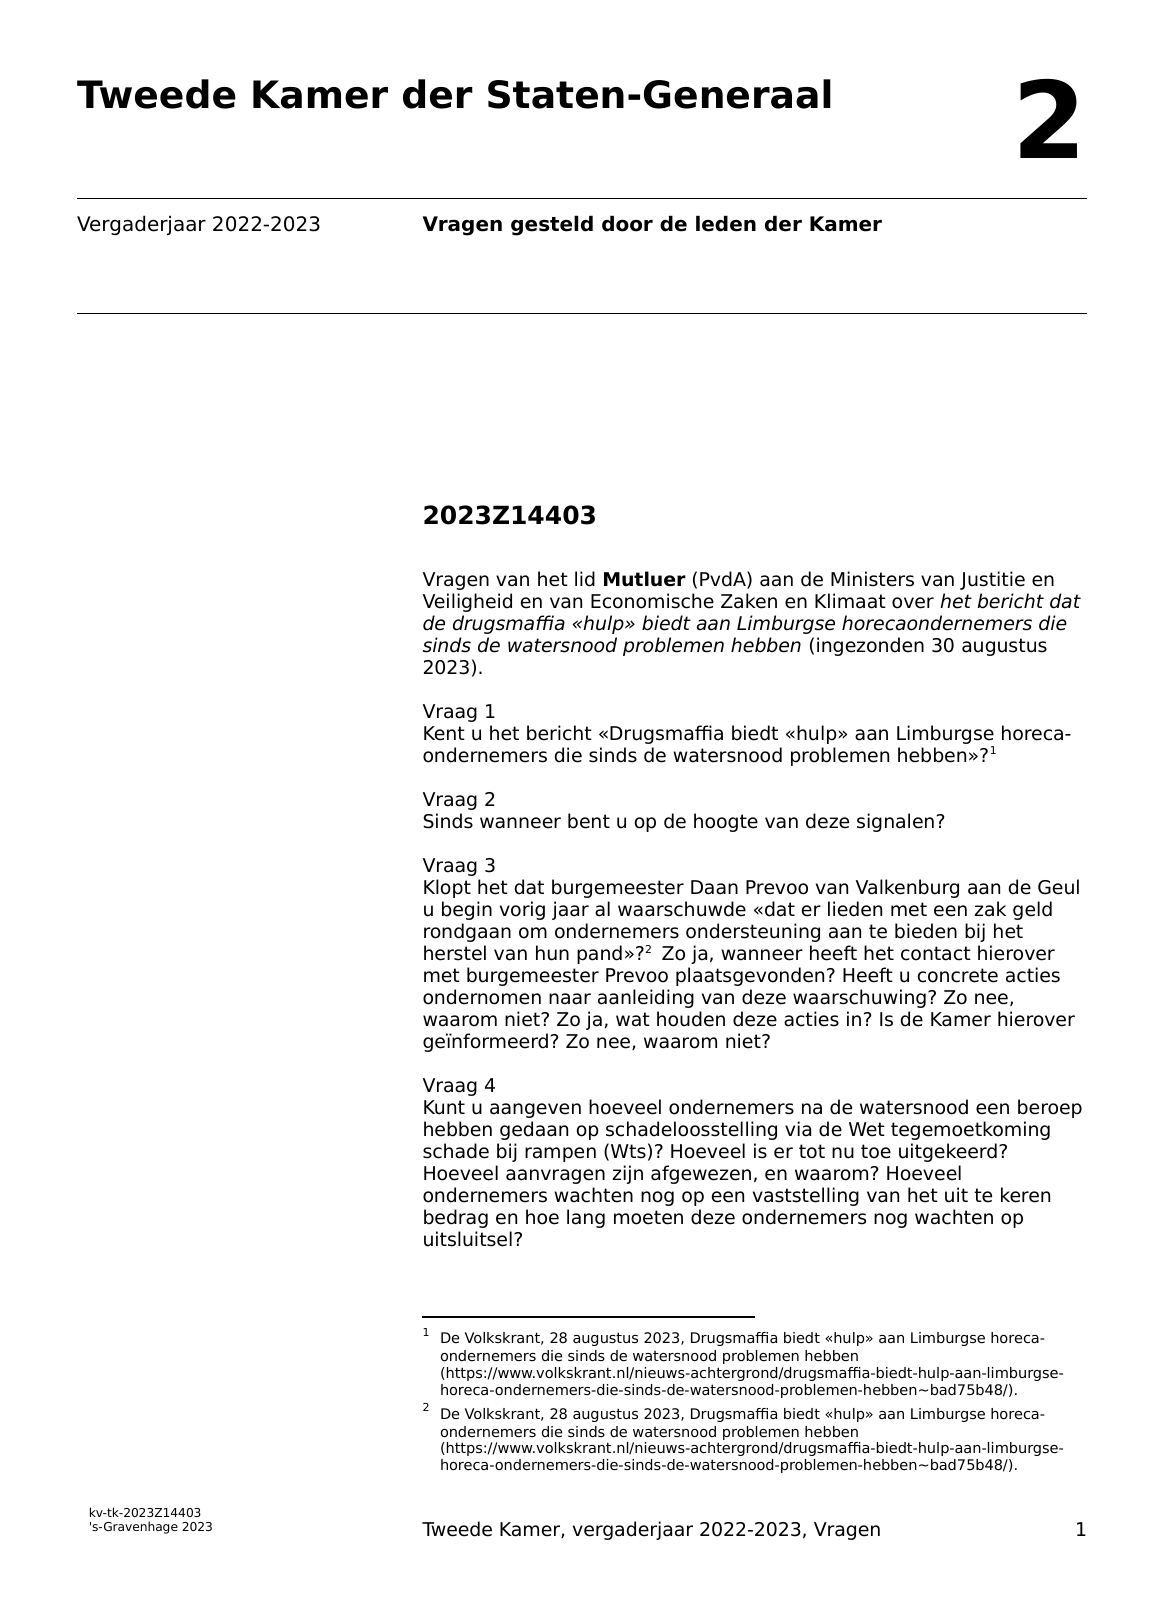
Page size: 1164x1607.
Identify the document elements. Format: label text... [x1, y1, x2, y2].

text Vragen van het lid Mutluer (PvdA) aan de Ministers van Justitie en Veiligheid en van Economische Zaken en Klimaat over het bericht dat de drugsmaffia «hulp» biedt aan Limburgse horecaondernemers die sinds de watersnood problemen hebben (ingezonden 30 augustus 2023). [422, 569, 1087, 679]
text De Volkskrant, 28 augustus 2023, Drugsmaffia biedt «hulp» aan Limburgse horeca-ondernemers die sinds de watersnood problemen hebben (https://www.volkskrant.nl/nieuws-achtergrond/drugsmaffia-biedt-hulp-aan-limburgse-horeca-ondernemers-die-sinds-de-watersnood-problemen-hebben~bad75b48/). [422, 1326, 1087, 1399]
text Klopt het dat burgemeester Daan Prevoo van Valkenburg aan de Geul u begin vorig jaar al waarschuwde «dat er lieden met een zak geld rondgaan om ondernemers ondersteuning aan te bieden bij het herstel van hun pand»? Zo ja, wanneer heeft het contact hierover met burgemeester Prevoo plaatsgevonden? Heeft u concrete acties ondernomen naar aanleiding van deze waarschuwing? Zo nee, waarom niet? Zo ja, wat houden deze acties in? Is de Kamer hierover geïnformeerd? Zo nee, waarom niet? [422, 877, 1087, 1053]
text Kent u het bericht «Drugsmaffia biedt «hulp» aan Limburgse horeca-ondernemers die sinds de watersnood problemen hebben»? [422, 723, 1087, 767]
text Vraag 3 [422, 855, 1087, 877]
table_cell Vragen gesteld door de leden der Kamer [422, 199, 1087, 313]
text Vraag 1 [422, 701, 1087, 723]
text Vraag 2 [422, 789, 1087, 811]
text 's-Gravenhage 2023 [88, 1520, 323, 1534]
text 2023Z14403 [422, 501, 1087, 531]
table_header Tweede Kamer der Staten-Generaal [77, 59, 886, 198]
text Sinds wanneer bent u op de hoogte van deze signalen? [422, 811, 1087, 833]
table_cell Vergaderjaar 2022-2023 [77, 199, 422, 313]
text Vraag 4 [422, 1075, 1087, 1097]
table_header 2 [886, 59, 1087, 198]
text kv-tk-2023Z14403 [88, 1506, 323, 1520]
text De Volkskrant, 28 augustus 2023, Drugsmaffia biedt «hulp» aan Limburgse horeca-ondernemers die sinds de watersnood problemen hebben (https://www.volkskrant.nl/nieuws-achtergrond/drugsmaffia-biedt-hulp-aan-limburgse-horeca-ondernemers-die-sinds-de-watersnood-problemen-hebben~bad75b48/). [422, 1402, 1087, 1474]
text Kunt u aangeven hoeveel ondernemers na de watersnood een beroep hebben gedaan op schadeloosstelling via de Wet tegemoetkoming schade bij rampen (Wts)? Hoeveel is er tot nu toe uitgekeerd? Hoeveel aanvragen zijn afgewezen, en waarom? Hoeveel ondernemers wachten nog op een vaststelling van het uit te keren bedrag en hoe lang moeten deze ondernemers nog wachten op uitsluitsel? [422, 1097, 1087, 1251]
